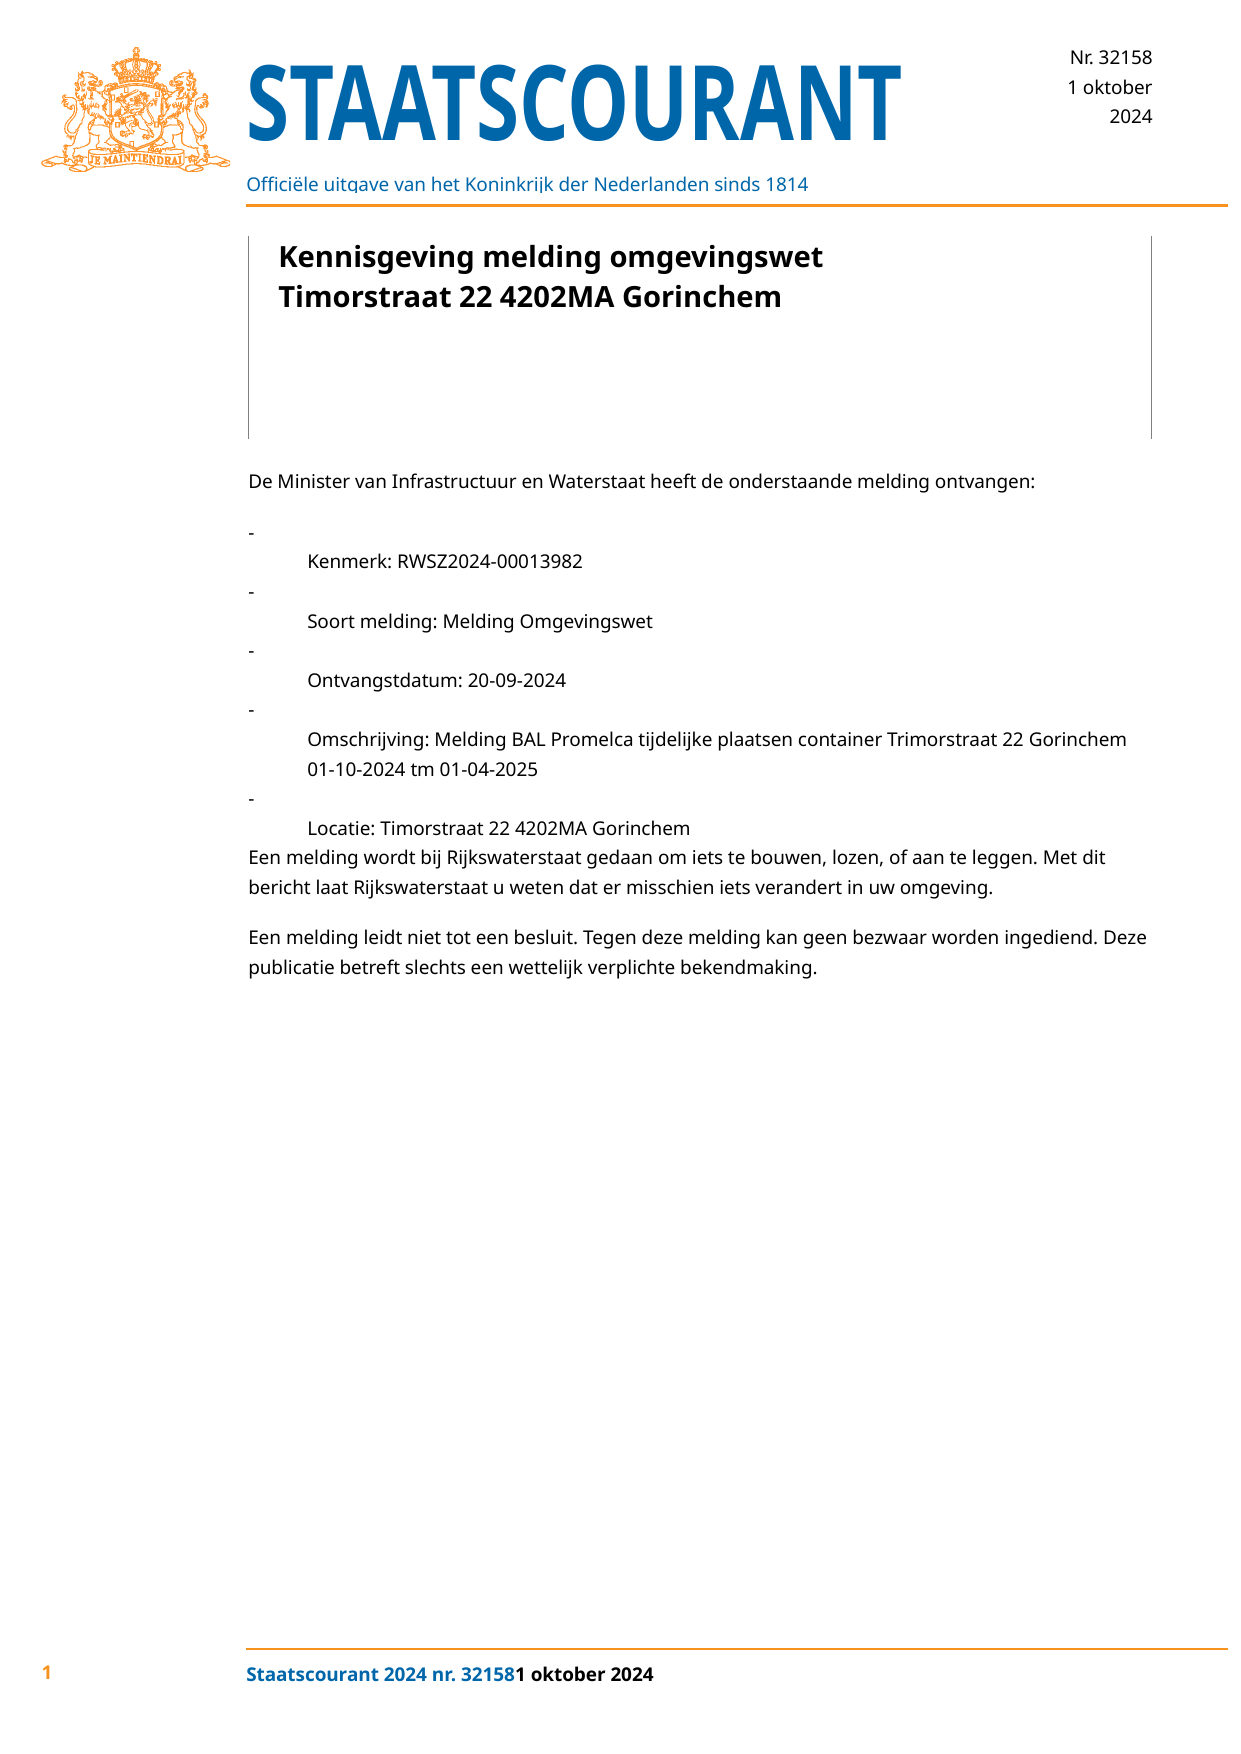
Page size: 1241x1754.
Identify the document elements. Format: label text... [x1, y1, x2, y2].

list Soort melding: Melding Omgevingswet [248, 608, 1152, 633]
text De Minister van Infrastructuur en Waterstaat heeft de onderstaande melding ontvangen: [248, 469, 1152, 494]
list Ontvangstdatum: 20-09-2024 [248, 667, 1152, 693]
picture [41, 47, 231, 172]
list Omschrijving: Melding BAL Promelca tijdelijke plaatsen container Trimorstraat 22 Gorinchem 01-10-2024 tm 01-04-2025 [248, 726, 1152, 781]
text Een melding leidt niet tot een besluit. Tegen deze melding kan geen bezwaar worden ingediend. Deze publicatie betreft slechts een wettelijk verplichte bekendmaking. [248, 924, 1152, 980]
table_header [1090, 236, 1151, 413]
table_header Kennisgeving melding omgevingswet Timorstraat 22 4202MA Gorinchem [249, 236, 850, 439]
picture [912, 236, 1090, 414]
list Kenmerk: RWSZ2024-00013982 [248, 549, 1152, 574]
table_header [850, 236, 912, 413]
table_header [850, 414, 1151, 439]
list Locatie: Timorstraat 22 4202MA Gorinchem [248, 815, 1152, 841]
text Een melding wordt bij Rijkswaterstaat gedaan om iets te bouwen, lozen, of aan te leggen. Met dit bericht laat Rijkswaterstaat u weten dat er misschien iets verandert in uw omgeving. [248, 844, 1152, 900]
